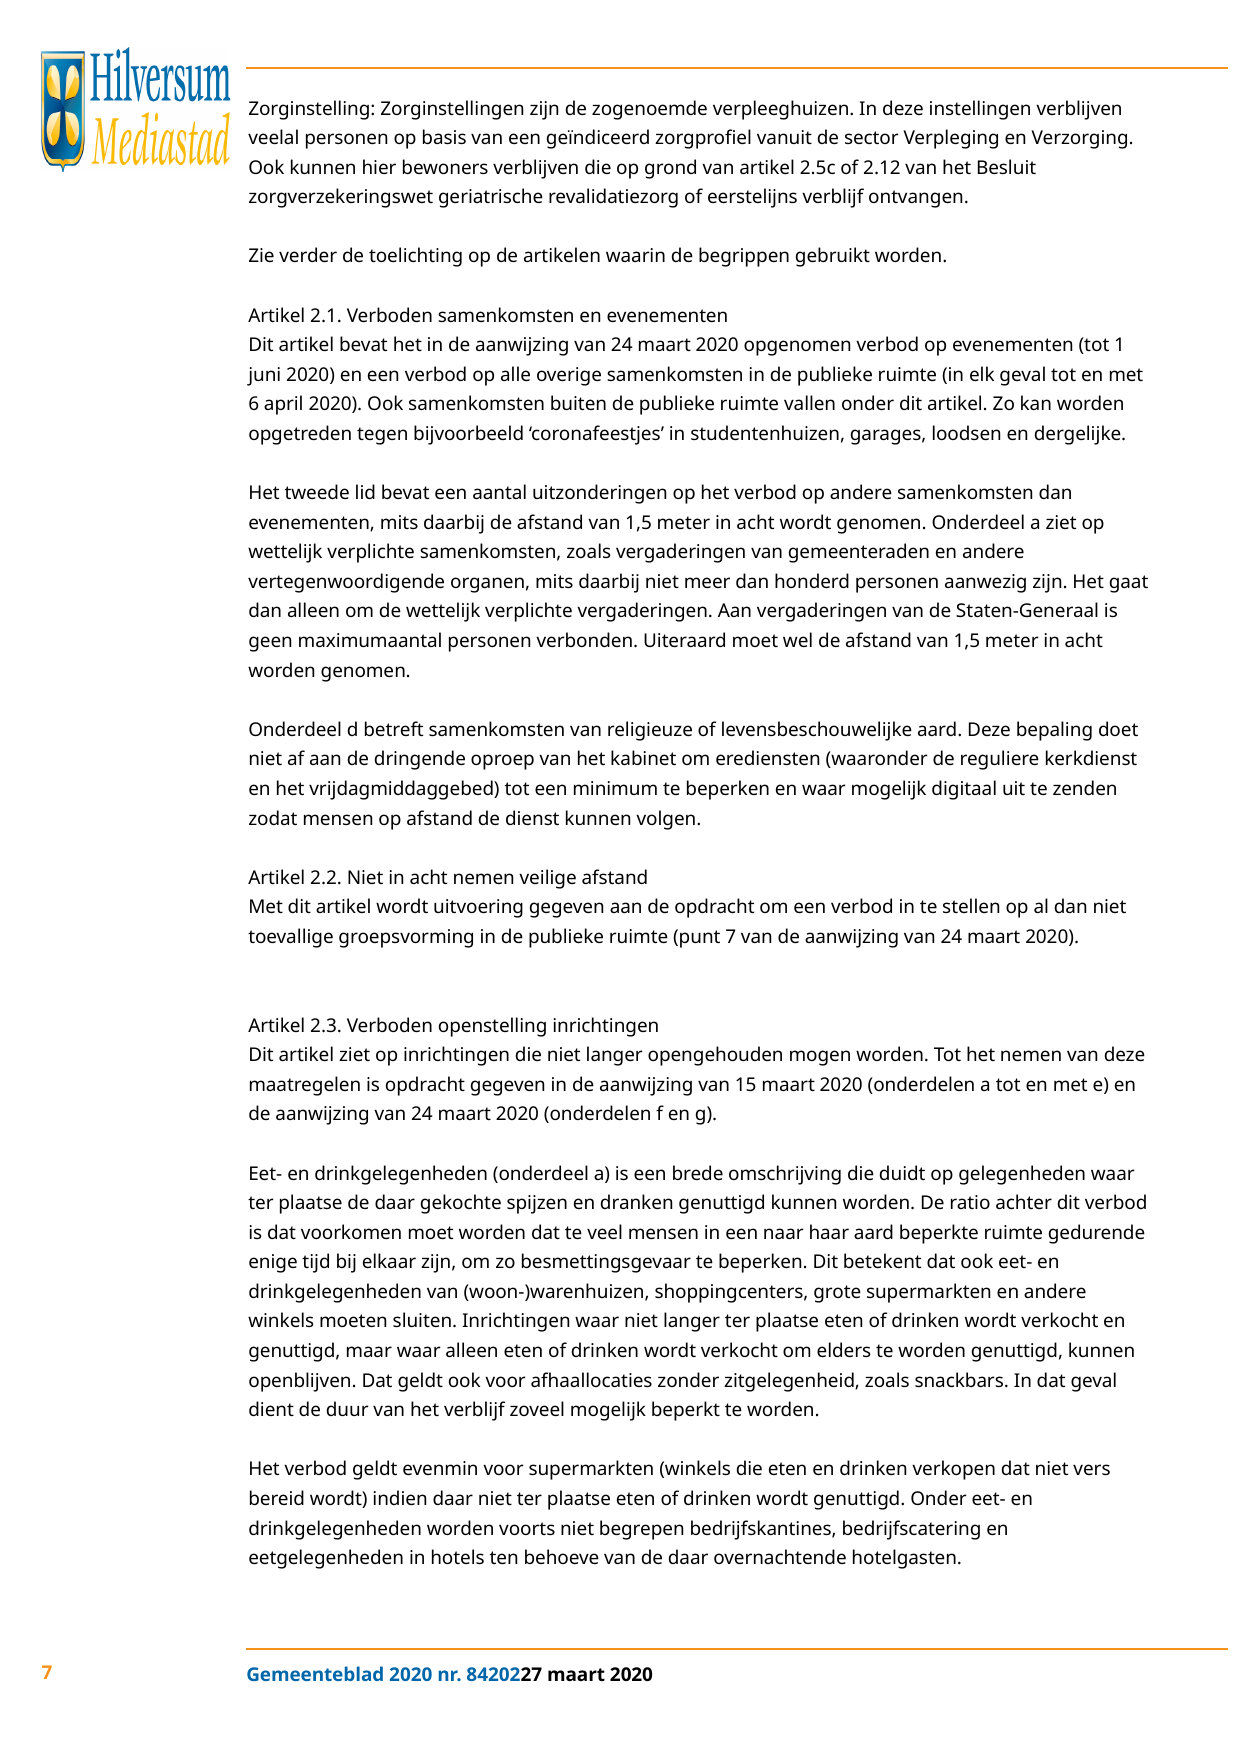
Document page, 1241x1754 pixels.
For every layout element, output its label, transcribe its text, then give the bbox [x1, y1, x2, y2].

text Het verbod geldt evenmin voor supermarkten (winkels die eten en drinken verkopen dat niet vers bereid wordt) indien daar niet ter plaatse eten of drinken wordt genuttigd. Onder eet- en drinkgelegenheden worden voorts niet begrepen bedrijfskantines, bedrijfscatering en eetgelegenheden in hotels ten behoeve van de daar overnachtende hotelgasten. [248, 1456, 1152, 1570]
text Onderdeel d betreft samenkomsten van religieuze of levensbeschouwelijke aard. Deze bepaling doet niet af aan de dringende oproep van het kabinet om erediensten (waaronder de reguliere kerkdienst en het vrijdagmiddaggebed) tot een minimum te beperken en waar mogelijk digitaal uit te zenden zodat mensen op afstand de dienst kunnen volgen. [248, 716, 1152, 831]
picture [41, 47, 231, 172]
text Zie verder de toelichting op de artikelen waarin de begrippen gebruikt worden. [248, 243, 1152, 268]
text Dit artikel bevat het in de aanwijzing van 24 maart 2020 opgenomen verbod op evenementen (tot 1 juni 2020) en een verbod op alle overige samenkomsten in de publieke ruimte (in elk geval tot en met 6 april 2020). Ook samenkomsten buiten de publieke ruimte vallen onder dit artikel. Zo kan worden opgetreden tegen bijvoorbeeld ‘coronafeestjes’ in studentenhuizen, garages, loodsen en dergelijke. [248, 331, 1152, 446]
text Met dit artikel wordt uitvoering gegeven aan de opdracht om een verbod in te stellen op al dan niet toevallige groepsvorming in de publieke ruimte (punt 7 van de aanwijzing van 24 maart 2020). [248, 893, 1152, 949]
text Eet- en drinkgelegenheden (onderdeel a) is een brede omschrijving die duidt op gelegenheden waar ter plaatse de daar gekochte spijzen en dranken genuttigd kunnen worden. De ratio achter dit verbod is dat voorkomen moet worden dat te veel mensen in een naar haar aard beperkte ruimte gedurende enige tijd bij elkaar zijn, om zo besmettingsgevaar te beperken. Dit betekent dat ook eet- en drinkgelegenheden van (woon-)warenhuizen, shoppingcenters, grote supermarkten en andere winkels moeten sluiten. Inrichtingen waar niet langer ter plaatse eten of drinken wordt verkocht en genuttigd, maar waar alleen eten of drinken wordt verkocht om elders te worden genuttigd, kunnen openblijven. Dat geldt ook voor afhaallocaties zonder zitgelegenheid, zoals snackbars. In dat geval dient de duur van het verblijf zoveel mogelijk beperkt te worden. [248, 1160, 1152, 1422]
text Zorginstelling: Zorginstellingen zijn de zogenoemde verpleeghuizen. In deze instellingen verblijven veelal personen op basis van een geïndiceerd zorgprofiel vanuit de sector Verpleging en Verzorging. Ook kunnen hier bewoners verblijven die op grond van artikel 2.5c of 2.12 van het Besluit zorgverzekeringswet geriatrische revalidatiezorg of eerstelijns verblijf ontvangen. [248, 95, 1152, 209]
text Artikel 2.1. Verboden samenkomsten en evenementen [248, 302, 1152, 328]
text Artikel 2.3. Verboden openstelling inrichtingen [248, 1012, 1152, 1038]
text Het tweede lid bevat een aantal uitzonderingen op het verbod op andere samenkomsten dan evenementen, mits daarbij de afstand van 1,5 meter in acht wordt genomen. Onderdeel a ziet op wettelijk verplichte samenkomsten, zoals vergaderingen van gemeenteraden en andere vertegenwoordigende organen, mits daarbij niet meer dan honderd personen aanwezig zijn. Het gaat dan alleen om de wettelijk verplichte vergaderingen. Aan vergaderingen van de Staten-Generaal is geen maximumaantal personen verbonden. Uiteraard moet wel de afstand van 1,5 meter in acht worden genomen. [248, 479, 1152, 683]
text Artikel 2.2. Niet in acht nemen veilige afstand [248, 864, 1152, 890]
text Dit artikel ziet op inrichtingen die niet langer opengehouden mogen worden. Tot het nemen van deze maatregelen is opdracht gegeven in de aanwijzing van 15 maart 2020 (onderdelen a tot en met e) en de aanwijzing van 24 maart 2020 (onderdelen f en g). [248, 1041, 1152, 1126]
